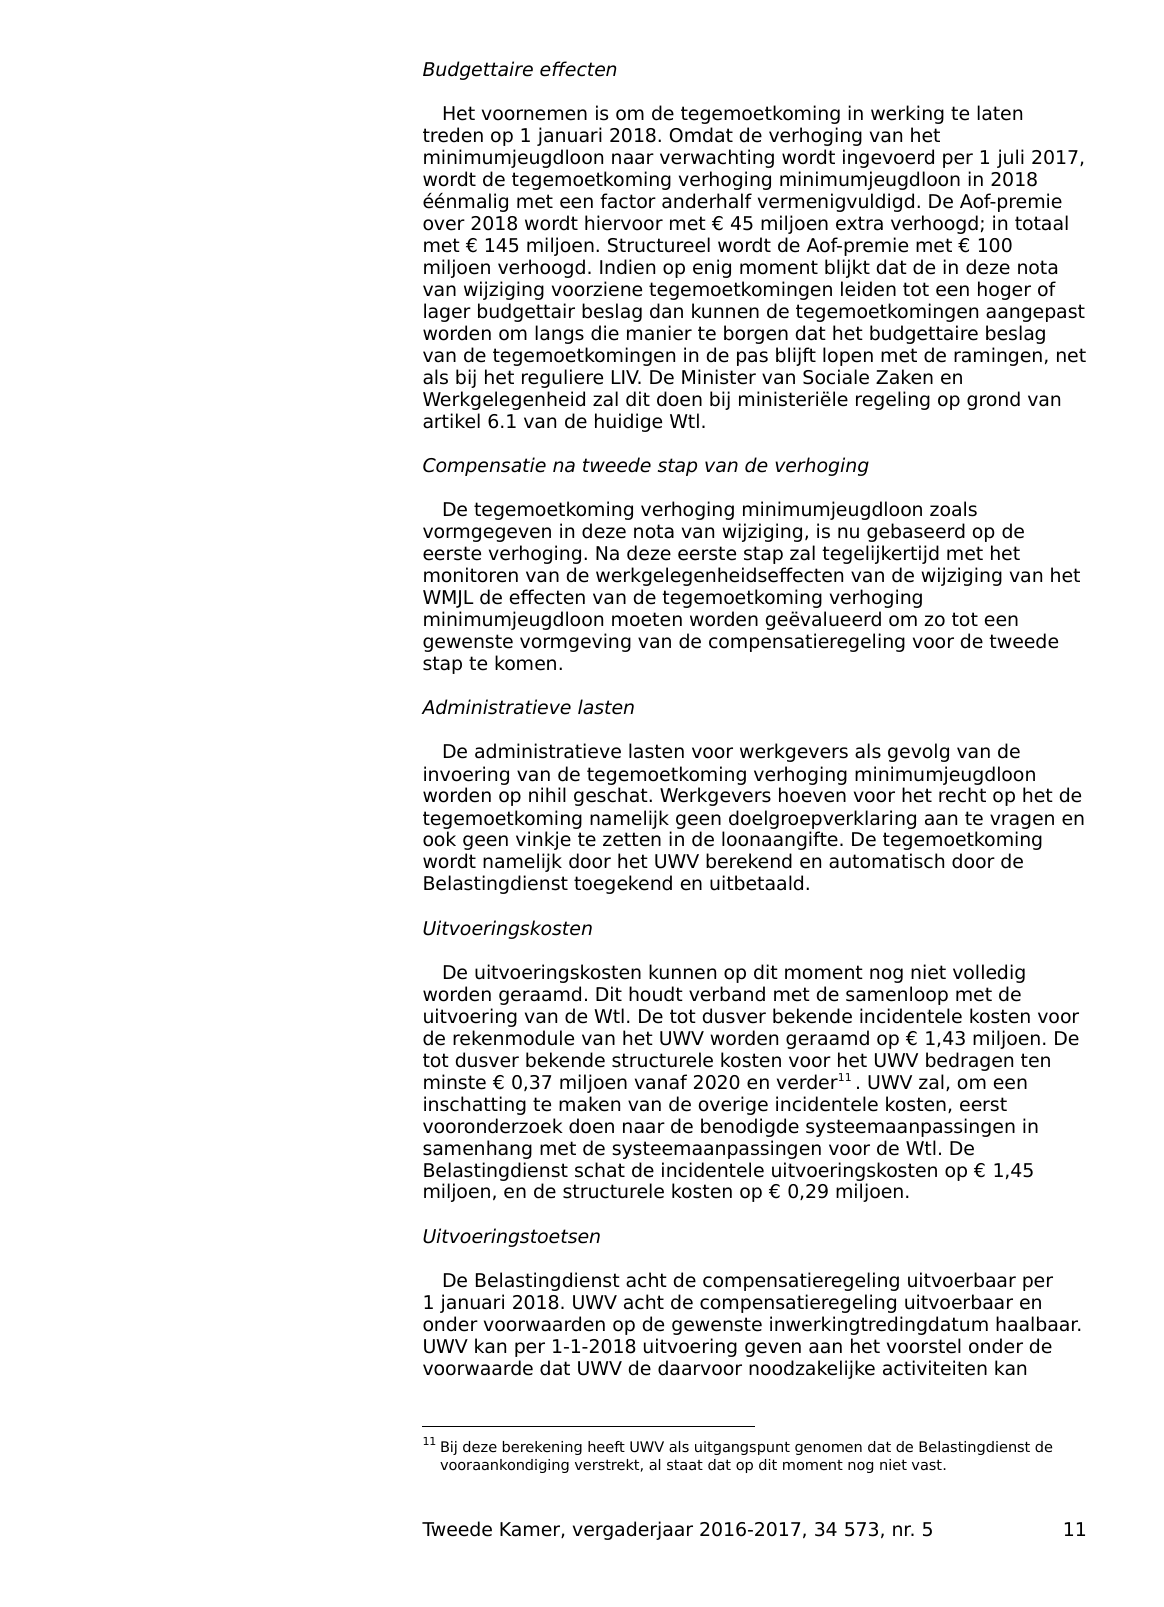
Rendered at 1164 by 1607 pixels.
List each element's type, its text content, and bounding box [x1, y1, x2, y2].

subtitle Budgettaire effecten [422, 59, 1087, 81]
subtitle Compensatie na tweede stap van de verhoging [422, 455, 1087, 477]
subtitle Uitvoeringskosten [422, 917, 1087, 939]
text De administratieve lasten voor werkgevers als gevolg van de invoering van de tegemoetkoming verhoging minimumjeugdloon worden op nihil geschat. Werkgevers hoeven voor het recht op het de tegemoetkoming namelijk geen doelgroepverklaring aan te vragen en ook geen vinkje te zetten in de loonaangifte. De tegemoetkoming wordt namelijk door het UWV berekend en automatisch door de Belastingdienst toegekend en uitbetaald. [422, 741, 1087, 895]
text De tegemoetkoming verhoging minimumjeugdloon zoals vormgegeven in deze nota van wijziging, is nu gebaseerd op de eerste verhoging. Na deze eerste stap zal tegelijkertijd met het monitoren van de werkgelegenheidseffecten van de wijziging van het WMJL de effecten van de tegemoetkoming verhoging minimumjeugdloon moeten worden geëvalueerd om zo tot een gewenste vormgeving van de compensatieregeling voor de tweede stap te komen. [422, 499, 1087, 675]
text De Belastingdienst acht de compensatieregeling uitvoerbaar per 1 januari 2018. UWV acht de compensatieregeling uitvoerbaar en onder voorwaarden op de gewenste inwerkingtredingdatum haalbaar. UWV kan per 1-1-2018 uitvoering geven aan het voorstel onder de voorwaarde dat UWV de daarvoor noodzakelijke activiteiten kan [422, 1270, 1087, 1380]
text De uitvoeringskosten kunnen op dit moment nog niet volledig worden geraamd. Dit houdt verband met de samenloop met de uitvoering van de Wtl. De tot dusver bekende incidentele kosten voor de rekenmodule van het UWV worden geraamd op € 1,43 miljoen. De tot dusver bekende structurele kosten voor het UWV bedragen ten minste € 0,37 miljoen vanaf 2020 en verder. UWV zal, om een inschatting te maken van de overige incidentele kosten, eerst vooronderzoek doen naar de benodigde systeemaanpassingen in samenhang met de systeemaanpassingen voor de Wtl. De Belastingdienst schat de incidentele uitvoeringskosten op € 1,45 miljoen, en de structurele kosten op € 0,29 miljoen. [422, 962, 1087, 1203]
text Bij deze berekening heeft UWV als uitgangspunt genomen dat de Belastingdienst de vooraankondiging verstrekt, al staat dat op dit moment nog niet vast. [422, 1435, 1087, 1474]
subtitle Administratieve lasten [422, 697, 1087, 719]
text Het voornemen is om de tegemoetkoming in werking te laten treden op 1 januari 2018. Omdat de verhoging van het minimumjeugdloon naar verwachting wordt ingevoerd per 1 juli 2017, wordt de tegemoetkoming verhoging minimumjeugdloon in 2018 éénmalig met een factor anderhalf vermenigvuldigd. De Aof-premie over 2018 wordt hiervoor met € 45 miljoen extra verhoogd; in totaal met € 145 miljoen. Structureel wordt de Aof-premie met € 100 miljoen verhoogd. Indien op enig moment blijkt dat de in deze nota van wijziging voorziene tegemoetkomingen leiden tot een hoger of lager budgettair beslag dan kunnen de tegemoetkomingen aangepast worden om langs die manier te borgen dat het budgettaire beslag van de tegemoetkomingen in de pas blijft lopen met de ramingen, net als bij het reguliere LIV. De Minister van Sociale Zaken en Werkgelegenheid zal dit doen bij ministeriële regeling op grond van artikel 6.1 van de huidige Wtl. [422, 103, 1087, 433]
subtitle Uitvoeringstoetsen [422, 1226, 1087, 1248]
